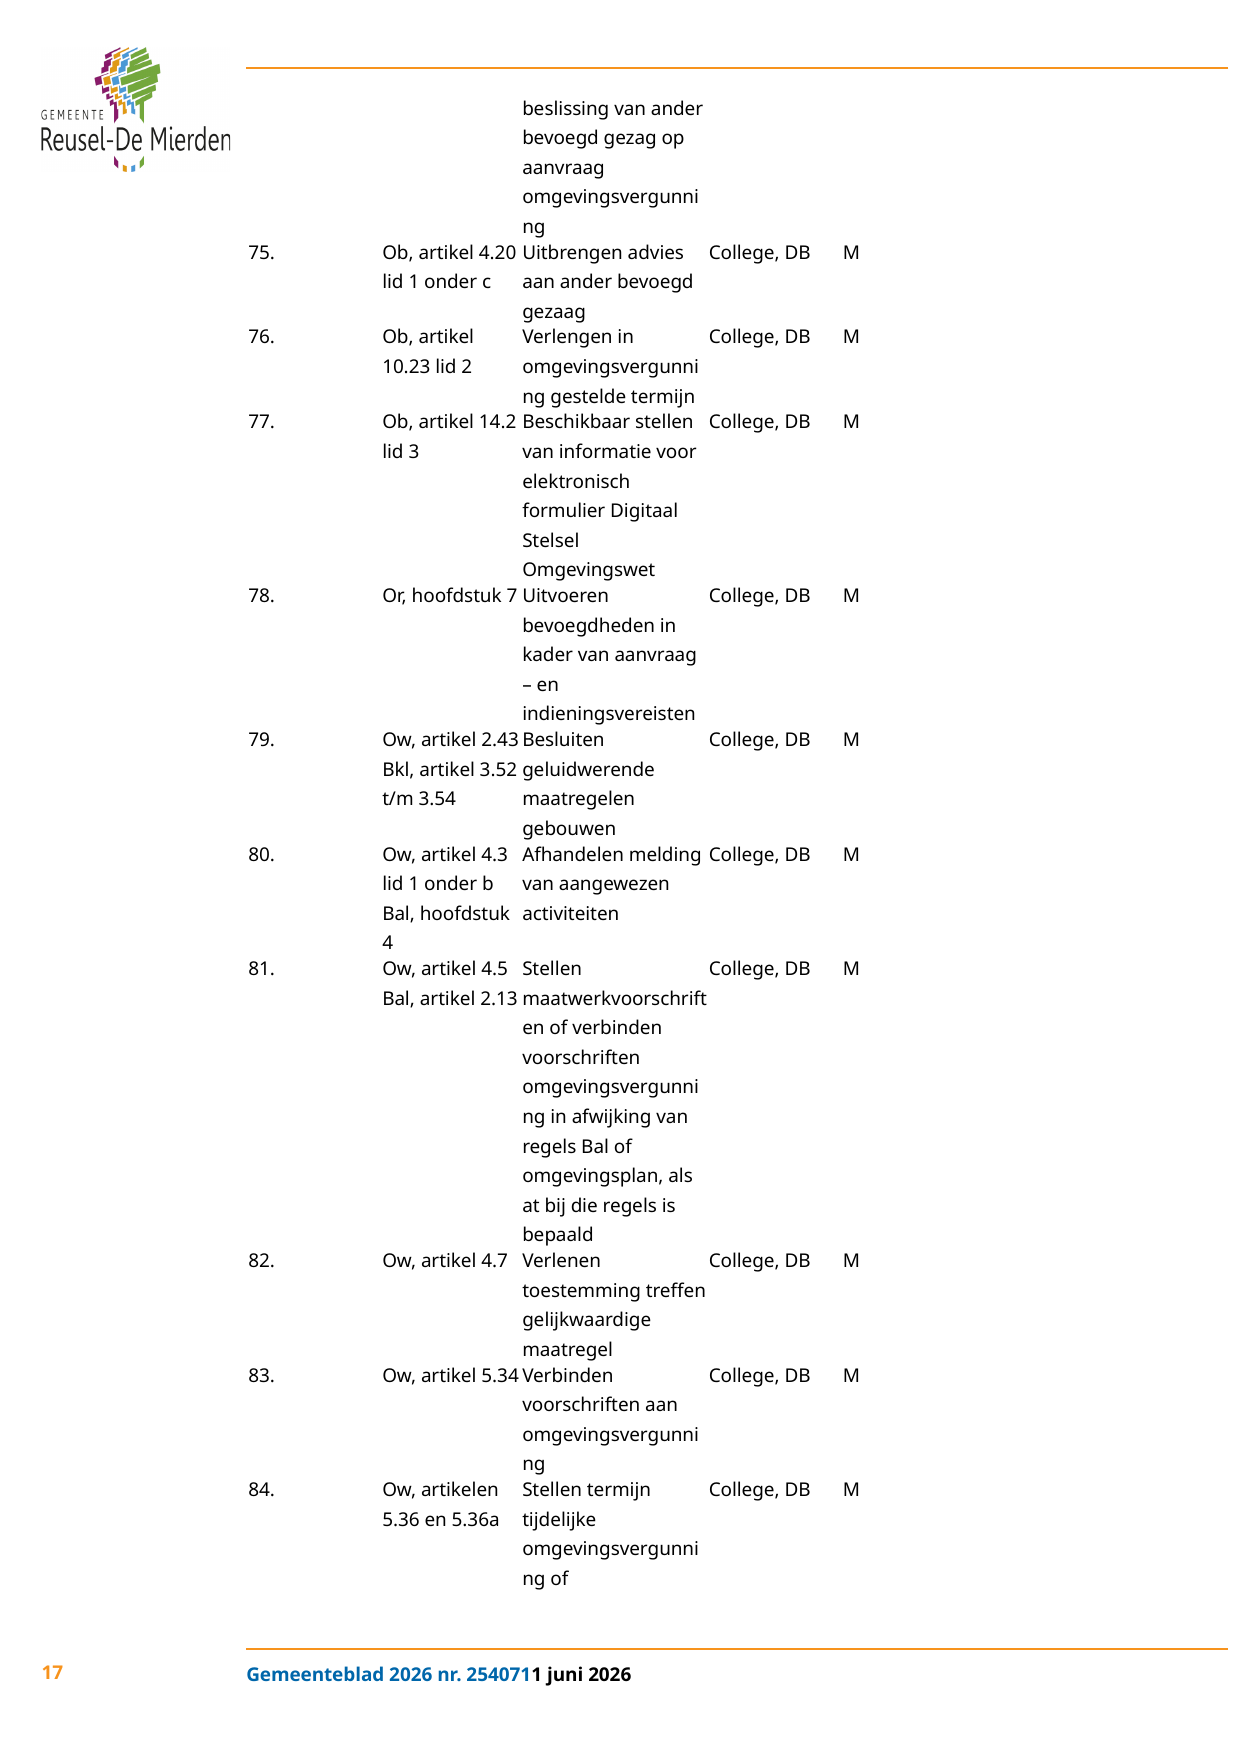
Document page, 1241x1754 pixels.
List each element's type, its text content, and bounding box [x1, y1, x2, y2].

table_cell [248, 409, 382, 582]
table_cell M [843, 726, 977, 841]
table_cell [977, 95, 1152, 239]
table_cell College, DB [709, 726, 843, 841]
table_cell Ob, artikel 14.2 lid 3 [382, 409, 522, 582]
table_cell [248, 582, 382, 726]
table_cell [977, 582, 1152, 726]
table_cell Verlenen toestemming treffen gelijkwaardige maatregel [522, 1247, 708, 1362]
table_cell [977, 1247, 1152, 1362]
table_cell [248, 239, 382, 324]
table_cell College, DB [709, 955, 843, 1247]
table_cell Or, hoofdstuk 7 [382, 582, 522, 726]
table_cell College, DB [709, 1476, 843, 1591]
table_cell Ob, artikel 10.23 lid 2 [382, 324, 522, 409]
table_cell Ow, artikel 4.7 [382, 1247, 522, 1362]
table_cell Ow, artikelen 5.36 en 5.36a [382, 1476, 522, 1591]
table_cell M [843, 1362, 977, 1476]
table_cell Uitbrengen advies aan ander bevoegd gezaag [522, 239, 708, 324]
table_cell Afhandelen melding van aangewezen activiteiten [522, 841, 708, 955]
table_cell [977, 409, 1152, 582]
table_cell College, DB [709, 409, 843, 582]
table_cell Beschikbaar stellen van informatie voor elektronisch formulier Digitaal Stelsel Omgevingswet [522, 409, 708, 582]
table_cell College, DB [709, 582, 843, 726]
table_cell beslissing van ander bevoegd gezag op aanvraag omgevingsvergunning [522, 95, 708, 239]
table_cell M [843, 1247, 977, 1362]
table_cell [977, 726, 1152, 841]
table_cell M [843, 841, 977, 955]
table_cell College, DB [709, 324, 843, 409]
table_cell [843, 95, 977, 239]
table_cell [977, 1476, 1152, 1591]
table_cell College, DB [709, 1247, 843, 1362]
table_cell M [843, 239, 977, 324]
table_cell [248, 955, 382, 1247]
table_cell M [843, 582, 977, 726]
table_cell College, DB [709, 841, 843, 955]
table_cell Uitvoeren bevoegdheden in kader van aanvraag – en indieningsvereisten [522, 582, 708, 726]
table_cell Verlengen in omgevingsvergunning gestelde termijn [522, 324, 708, 409]
table_cell [248, 1247, 382, 1362]
table_cell Ow, artikel 4.5 Bal, artikel 2.13 [382, 955, 522, 1247]
table_cell Verbinden voorschriften aan omgevingsvergunning [522, 1362, 708, 1476]
table_cell [977, 955, 1152, 1247]
table_cell Ow, artikel 2.43 Bkl, artikel 3.52 t/m 3.54 [382, 726, 522, 841]
table_cell [248, 726, 382, 841]
table_cell [248, 1476, 382, 1591]
table_cell Ow, artikel 5.34 [382, 1362, 522, 1476]
table_cell Besluiten geluidwerende maatregelen gebouwen [522, 726, 708, 841]
table_cell Ow, artikel 4.3 lid 1 onder b Bal, hoofdstuk 4 [382, 841, 522, 955]
table_cell M [843, 955, 977, 1247]
table_cell Stellen termijn tijdelijke omgevingsvergunning of [522, 1476, 708, 1591]
table_cell College, DB [709, 239, 843, 324]
table_cell [248, 1362, 382, 1476]
table_cell College, DB [709, 1362, 843, 1476]
table_cell M [843, 409, 977, 582]
table_cell [382, 95, 522, 239]
table_cell [709, 95, 843, 239]
picture [41, 47, 231, 172]
table_cell [977, 1362, 1152, 1476]
table_cell Ob, artikel 4.20 lid 1 onder c [382, 239, 522, 324]
table_cell [248, 95, 382, 239]
table_cell [977, 324, 1152, 409]
table_cell Stellen maatwerkvoorschriften of verbinden voorschriften omgevingsvergunning in afwijking van regels Bal of omgevingsplan, als at bij die regels is bepaald [522, 955, 708, 1247]
table_cell M [843, 1476, 977, 1591]
table_cell M [843, 324, 977, 409]
table_cell [977, 841, 1152, 955]
table_cell [977, 239, 1152, 324]
table_cell [248, 841, 382, 955]
table_cell [248, 324, 382, 409]
